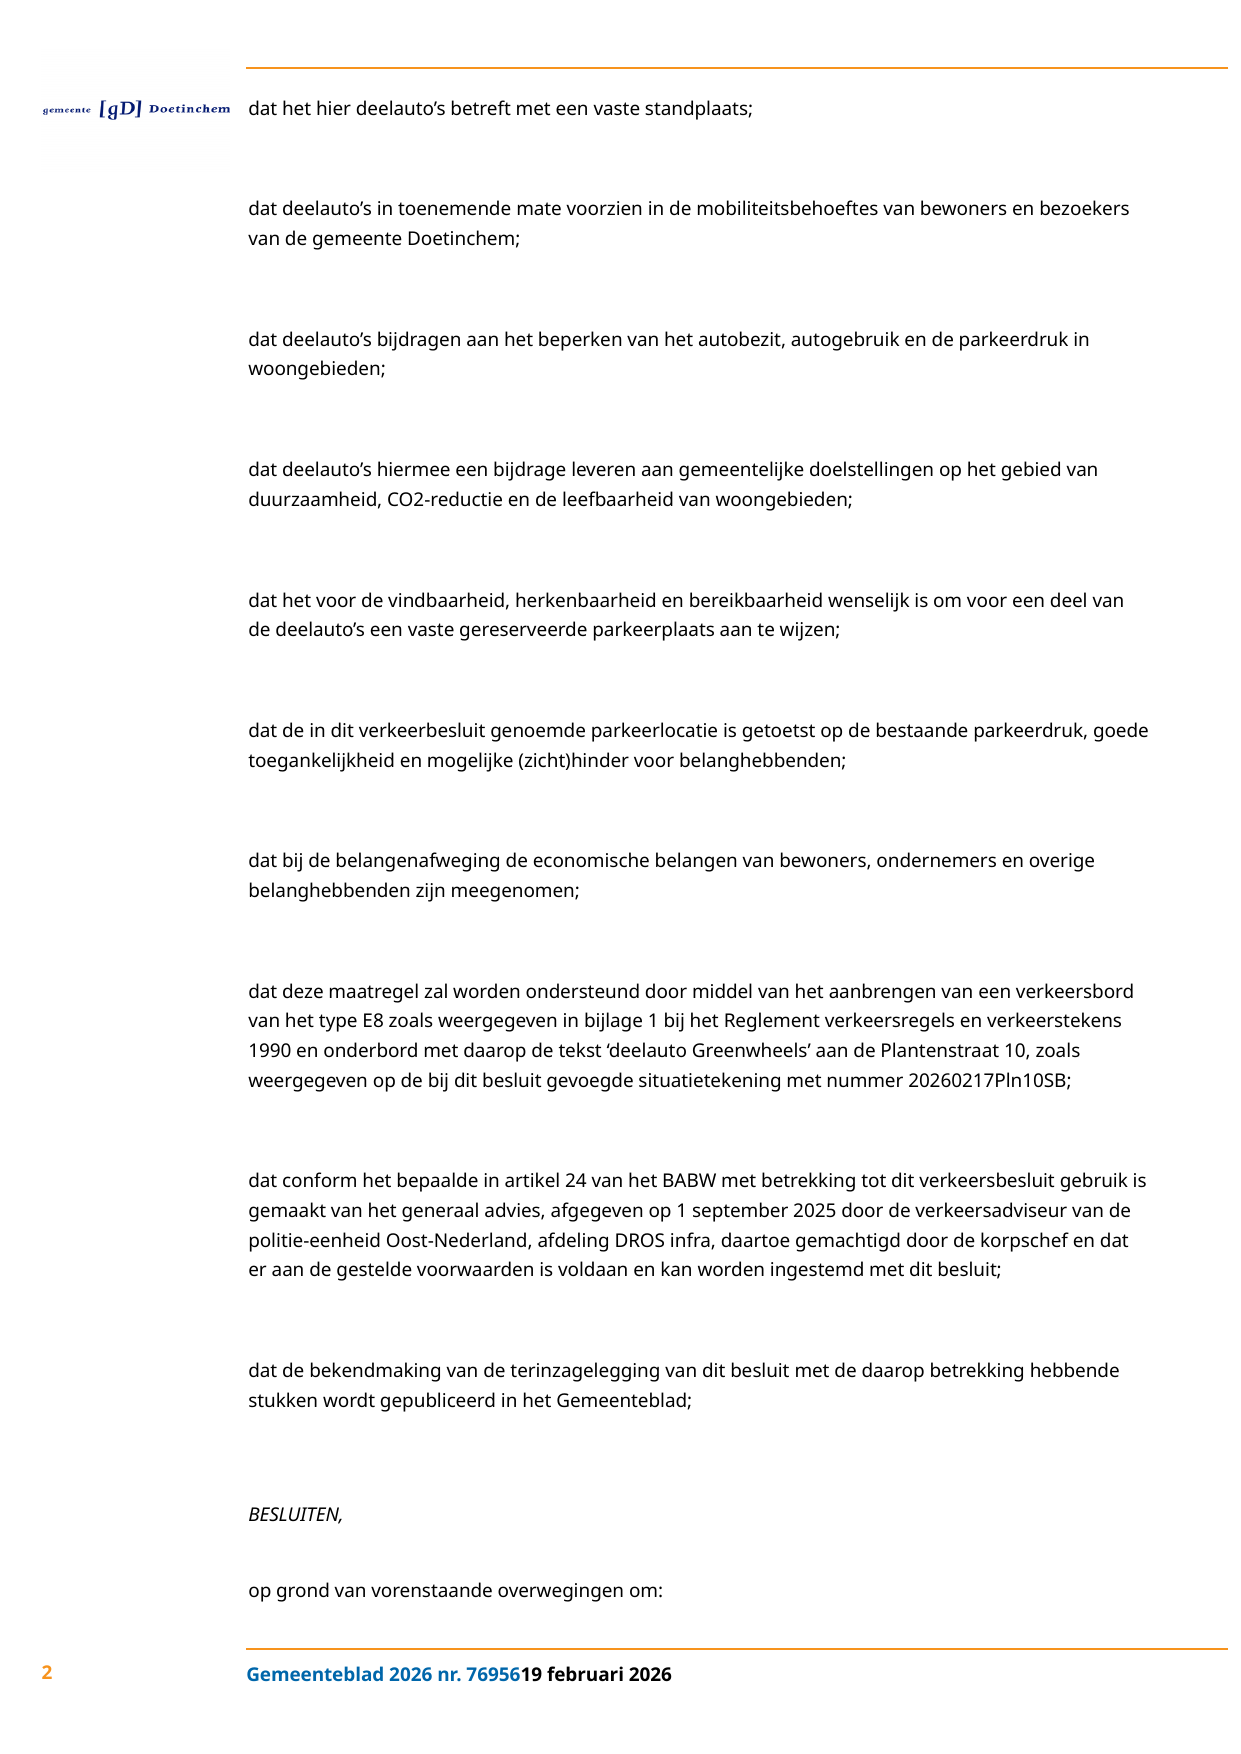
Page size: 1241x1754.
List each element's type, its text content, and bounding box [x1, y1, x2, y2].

text BESLUITEN, [248, 1501, 1152, 1527]
text dat het voor de vindbaarheid, herkenbaarheid en bereikbaarheid wenselijk is om voor een deel van de deelauto’s een vaste gereserveerde parkeerplaats aan te wijzen; [248, 587, 1152, 642]
text dat deelauto’s in toenemende mate voorzien in de mobiliteitsbehoeftes van bewoners en bezoekers van de gemeente Doetinchem; [248, 196, 1152, 251]
text dat deelauto’s hiermee een bijdrage leveren aan gemeentelijke doelstellingen op het gebied van duurzaamheid, CO2-reductie en de leefbaarheid van woongebieden; [248, 456, 1152, 512]
text dat het hier deelauto’s betreft met een vaste standplaats; [248, 95, 1152, 121]
text dat deelauto’s bijdragen aan het beperken van het autobezit, autogebruik en de parkeerdruk in woongebieden; [248, 326, 1152, 381]
text dat de bekendmaking van de terinzagelegging van dit besluit met de daarop betrekking hebbende stukken wordt gepubliceerd in het Gemeenteblad; [248, 1357, 1152, 1413]
picture [41, 47, 231, 172]
text dat deze maatregel zal worden ondersteund door middel van het aanbrengen van een verkeersbord van het type E8 zoals weergegeven in bijlage 1 bij het Reglement verkeersregels en verkeerstekens 1990 en onderbord met daarop de tekst ‘deelauto Greenwheels’ aan de Plantenstraat 10, zoals weergegeven op de bij dit besluit gevoegde situatietekening met nummer 20260217Pln10SB; [248, 978, 1152, 1093]
text dat conform het bepaalde in artikel 24 van het BABW met betrekking tot dit verkeersbesluit gebruik is gemaakt van het generaal advies, afgegeven op 1 september 2025 door de verkeersadviseur van de politie-eenheid Oost-Nederland, afdeling DROS infra, daartoe gemachtigd door de korpschef en dat er aan de gestelde voorwaarden is voldaan en kan worden ingestemd met dit besluit; [248, 1168, 1152, 1282]
text op grond van vorenstaande overwegingen om: [248, 1577, 1152, 1603]
text dat bij de belangenafweging de economische belangen van bewoners, ondernemers en overige belanghebbenden zijn meegenomen; [248, 848, 1152, 903]
text dat de in dit verkeerbesluit genoemde parkeerlocatie is getoetst op de bestaande parkeerdruk, goede toegankelijkheid en mogelijke (zicht)hinder voor belanghebbenden; [248, 717, 1152, 773]
